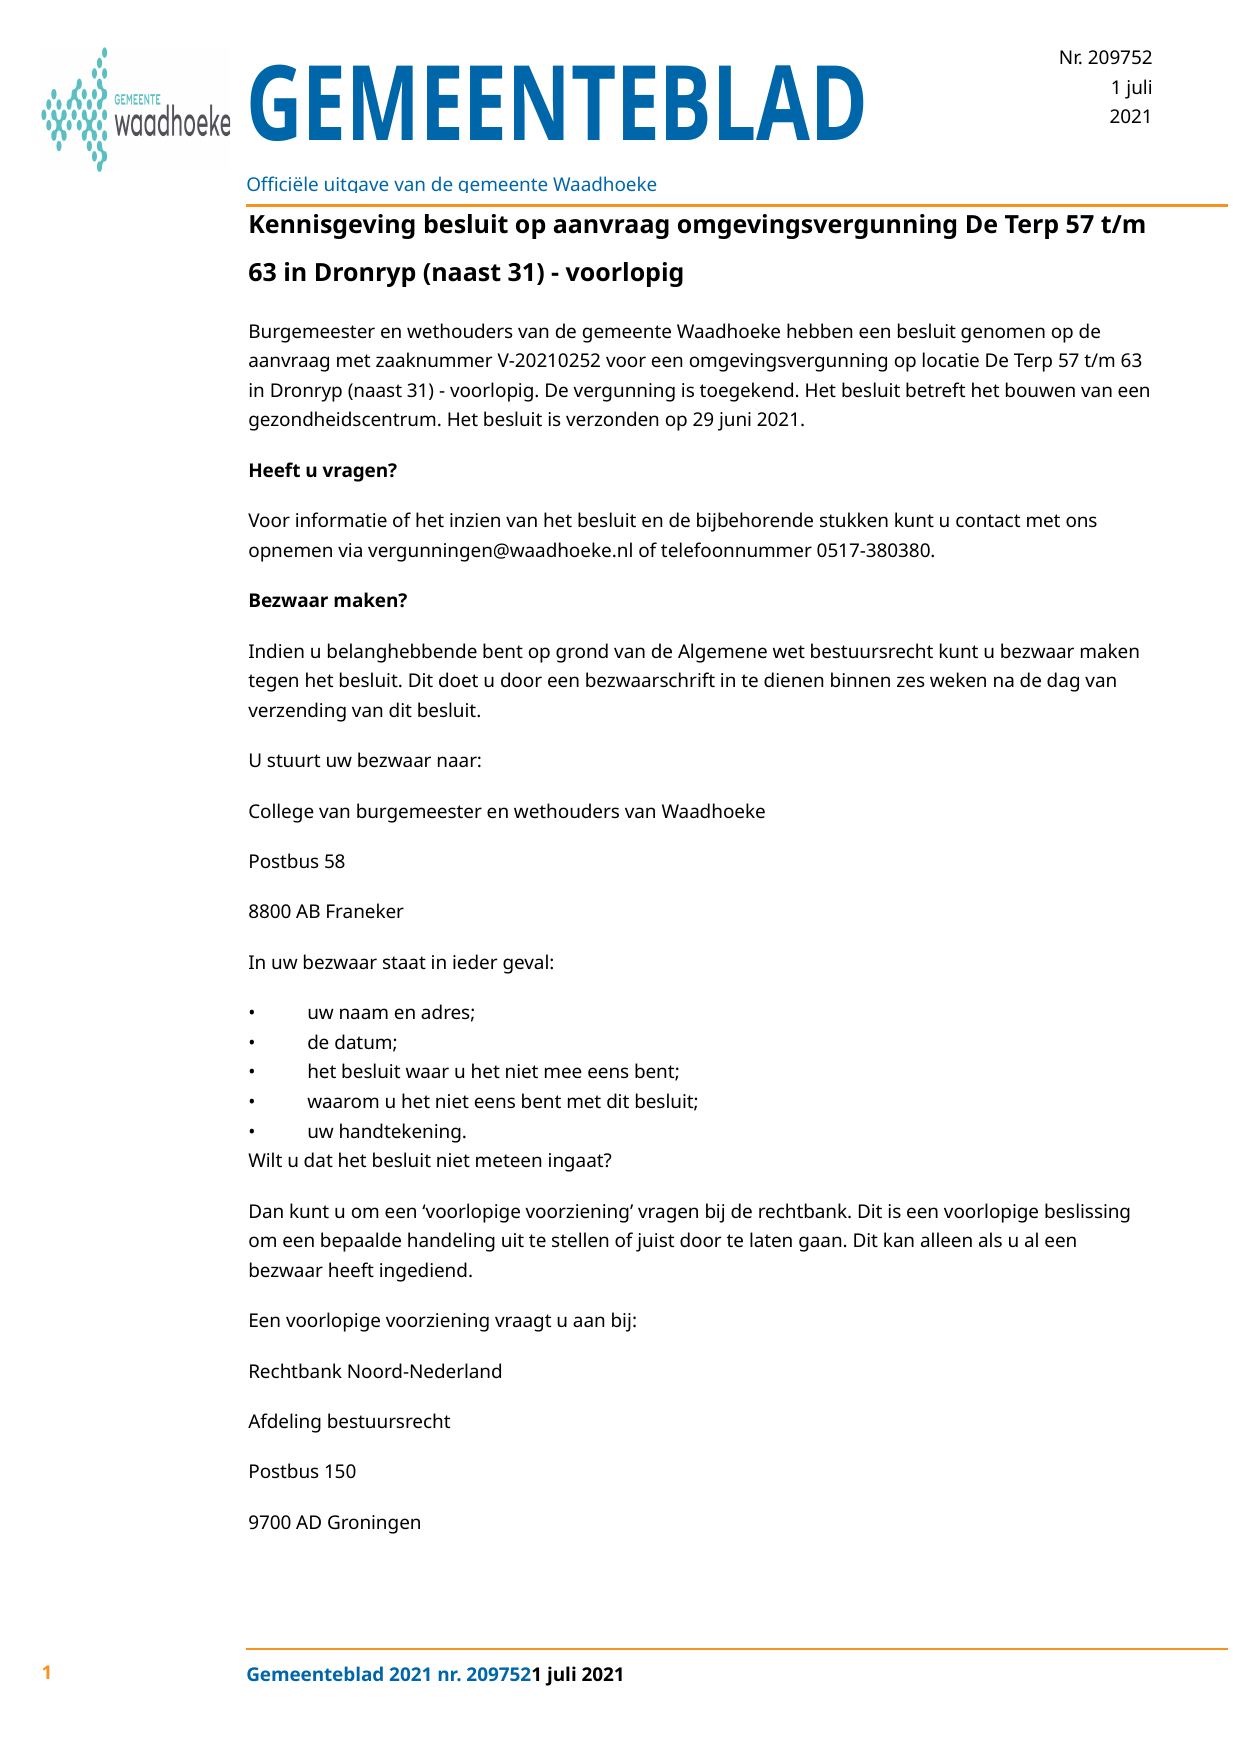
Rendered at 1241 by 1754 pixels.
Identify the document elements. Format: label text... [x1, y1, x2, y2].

list waarom u het niet eens bent met dit besluit; [248, 1088, 1152, 1114]
text U stuurt uw bezwaar naar: [248, 747, 1152, 773]
text Indien u belanghebbende bent op grond van de Algemene wet bestuursrecht kunt u bezwaar maken tegen het besluit. Dit doet u door een bezwaarschrift in te dienen binnen zes weken na de dag van verzending van dit besluit. [248, 638, 1152, 723]
text Bezwaar maken? [248, 587, 1152, 613]
text College van burgemeester en wethouders van Waadhoeke [248, 798, 1152, 824]
list uw handtekening. [248, 1118, 1152, 1144]
text Postbus 58 [248, 848, 1152, 874]
text Dan kunt u om een ‘voorlopige voorziening’ vragen bij de rechtbank. Dit is een voorlopige beslissing om een bepaalde handeling uit te stellen of juist door te laten gaan. Dit kan alleen als u al een bezwaar heeft ingediend. [248, 1198, 1152, 1283]
text Afdeling bestuursrecht [248, 1408, 1152, 1434]
text Postbus 150 [248, 1459, 1152, 1484]
text Heeft u vragen? [248, 457, 1152, 483]
text Voor informatie of het inzien van het besluit en de bijbehorende stukken kunt u contact met ons opnemen via vergunningen@waadhoeke.nl of telefoonnummer 0517-380380. [248, 507, 1152, 563]
text Burgemeester en wethouders van de gemeente Waadhoeke hebben een besluit genomen op de aanvraag met zaaknummer V-20210252 voor een omgevingsvergunning op locatie De Terp 57 t/m 63 in Dronryp (naast 31) - voorlopig. De vergunning is toegekend. Het besluit betreft het bouwen van een gezondheidscentrum. Het besluit is verzonden op 29 juni 2021. [248, 318, 1152, 432]
text Kennisgeving besluit op aanvraag omgevingsvergunning De Terp 57 t/m 63 in Dronryp (naast 31) - voorlopig [248, 207, 1152, 288]
list het besluit waar u het niet mee eens bent; [248, 1059, 1152, 1084]
text Wilt u dat het besluit niet meteen ingaat? [248, 1147, 1152, 1173]
text Rechtbank Noord-Nederland [248, 1358, 1152, 1384]
text Een voorlopige voorziening vraagt u aan bij: [248, 1307, 1152, 1333]
text In uw bezwaar staat in ieder geval: [248, 949, 1152, 975]
picture [41, 47, 231, 172]
list de datum; [248, 1029, 1152, 1055]
list uw naam en adres; [248, 999, 1152, 1025]
text 9700 AD Groningen [248, 1509, 1152, 1535]
text 8800 AB Franeker [248, 899, 1152, 924]
